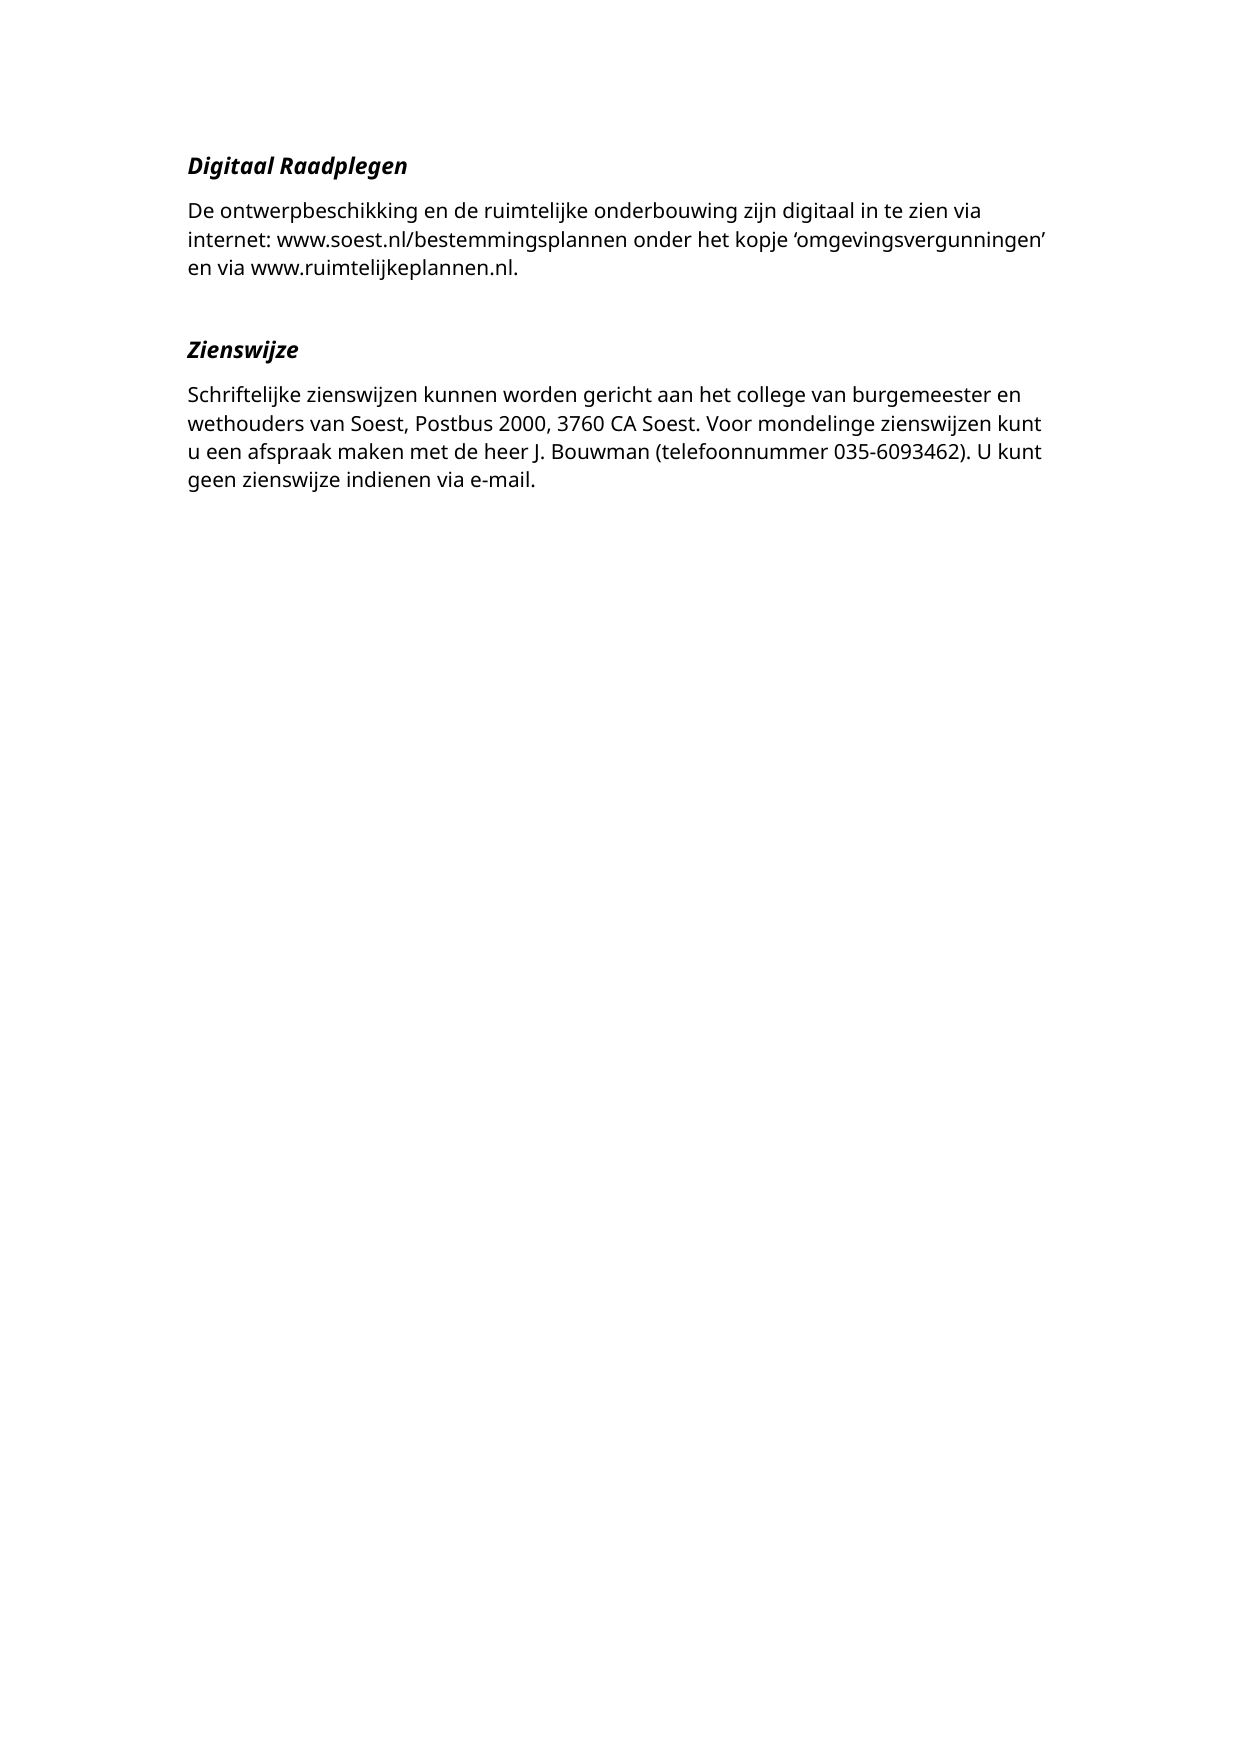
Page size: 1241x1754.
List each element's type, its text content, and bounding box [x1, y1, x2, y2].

text Schriftelijke zienswijzen kunnen worden gericht aan het college van burgemeester en wethouders van Soest, Postbus 2000, 3760 CA Soest. Voor mondelinge zienswijzen kunt u een afspraak maken met de heer J. Bouwman (telefoonnummer 035-6093462). U kunt geen zienswijze indienen via e-mail. [187, 380, 1053, 494]
text De ontwerpbeschikking en de ruimtelijke onderbouwing zijn digitaal in te zien via internet: www.soest.nl/bestemmingsplannen onder het kopje ‘omgevingsvergunningen’ en via www.ruimtelijkeplannen.nl. [187, 196, 1053, 282]
subtitle Zienswijze [187, 334, 1053, 365]
subtitle Digitaal Raadplegen [187, 150, 1053, 181]
